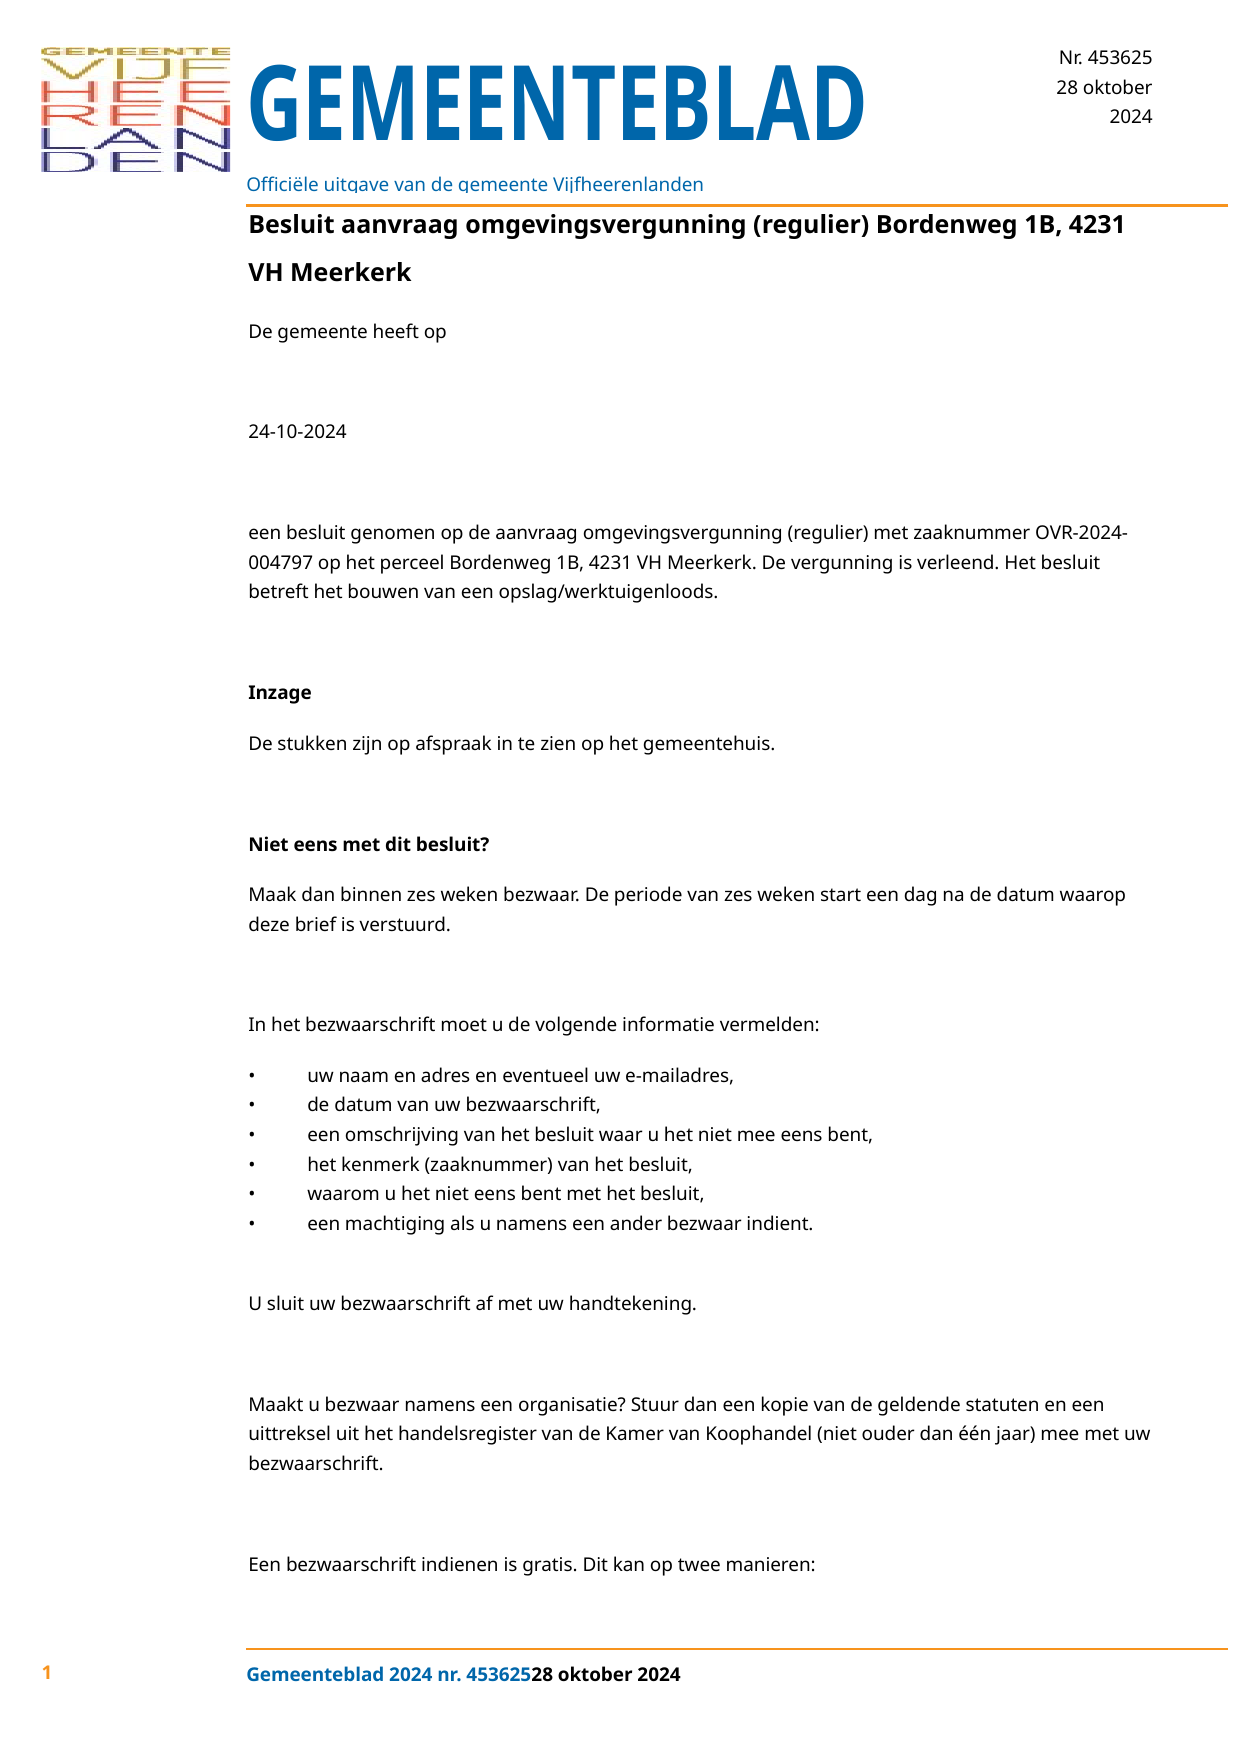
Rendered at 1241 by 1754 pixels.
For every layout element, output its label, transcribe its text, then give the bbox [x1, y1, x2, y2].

list de datum van uw bezwaarschrift, [248, 1092, 1152, 1117]
text De gemeente heeft op [248, 318, 1152, 344]
text Een bezwaarschrift indienen is gratis. Dit kan op twee manieren: [248, 1551, 1152, 1577]
text Maak dan binnen zes weken bezwaar. De periode van zes weken start een dag na de datum waarop deze brief is verstuurd. [248, 881, 1152, 937]
list uw naam en adres en eventueel uw e-mailadres, [248, 1062, 1152, 1088]
text een besluit genomen op de aanvraag omgevingsvergunning (regulier) met zaaknummer OVR-2024-004797 op het perceel Bordenweg 1B, 4231 VH Meerkerk. De vergunning is verleend. Het besluit betreft het bouwen van een opslag/werktuigenloods. [248, 519, 1152, 604]
text De stukken zijn op afspraak in te zien op het gemeentehuis. [248, 730, 1152, 756]
list een omschrijving van het besluit waar u het niet mee eens bent, [248, 1121, 1152, 1147]
text Niet eens met dit besluit? [248, 831, 1152, 857]
text In het bezwaarschrift moet u de volgende informatie vermelden: [248, 1012, 1152, 1037]
list een machtiging als u namens een ander bezwaar indient. [248, 1210, 1152, 1236]
picture [41, 47, 231, 172]
list waarom u het niet eens bent met het besluit, [248, 1180, 1152, 1206]
text Maakt u bezwaar namens een organisatie? Stuur dan een kopie van de geldende statuten en een uittreksel uit het handelsregister van de Kamer van Koophandel (niet ouder dan één jaar) mee met uw bezwaarschrift. [248, 1391, 1152, 1476]
text U sluit uw bezwaarschrift af met uw handtekening. [248, 1290, 1152, 1316]
list het kenmerk (zaaknummer) van het besluit, [248, 1151, 1152, 1177]
text Besluit aanvraag omgevingsvergunning (regulier) Bordenweg 1B, 4231 VH Meerkerk [248, 207, 1152, 288]
text 24-10-2024 [248, 419, 1152, 444]
text Inzage [248, 679, 1152, 705]
